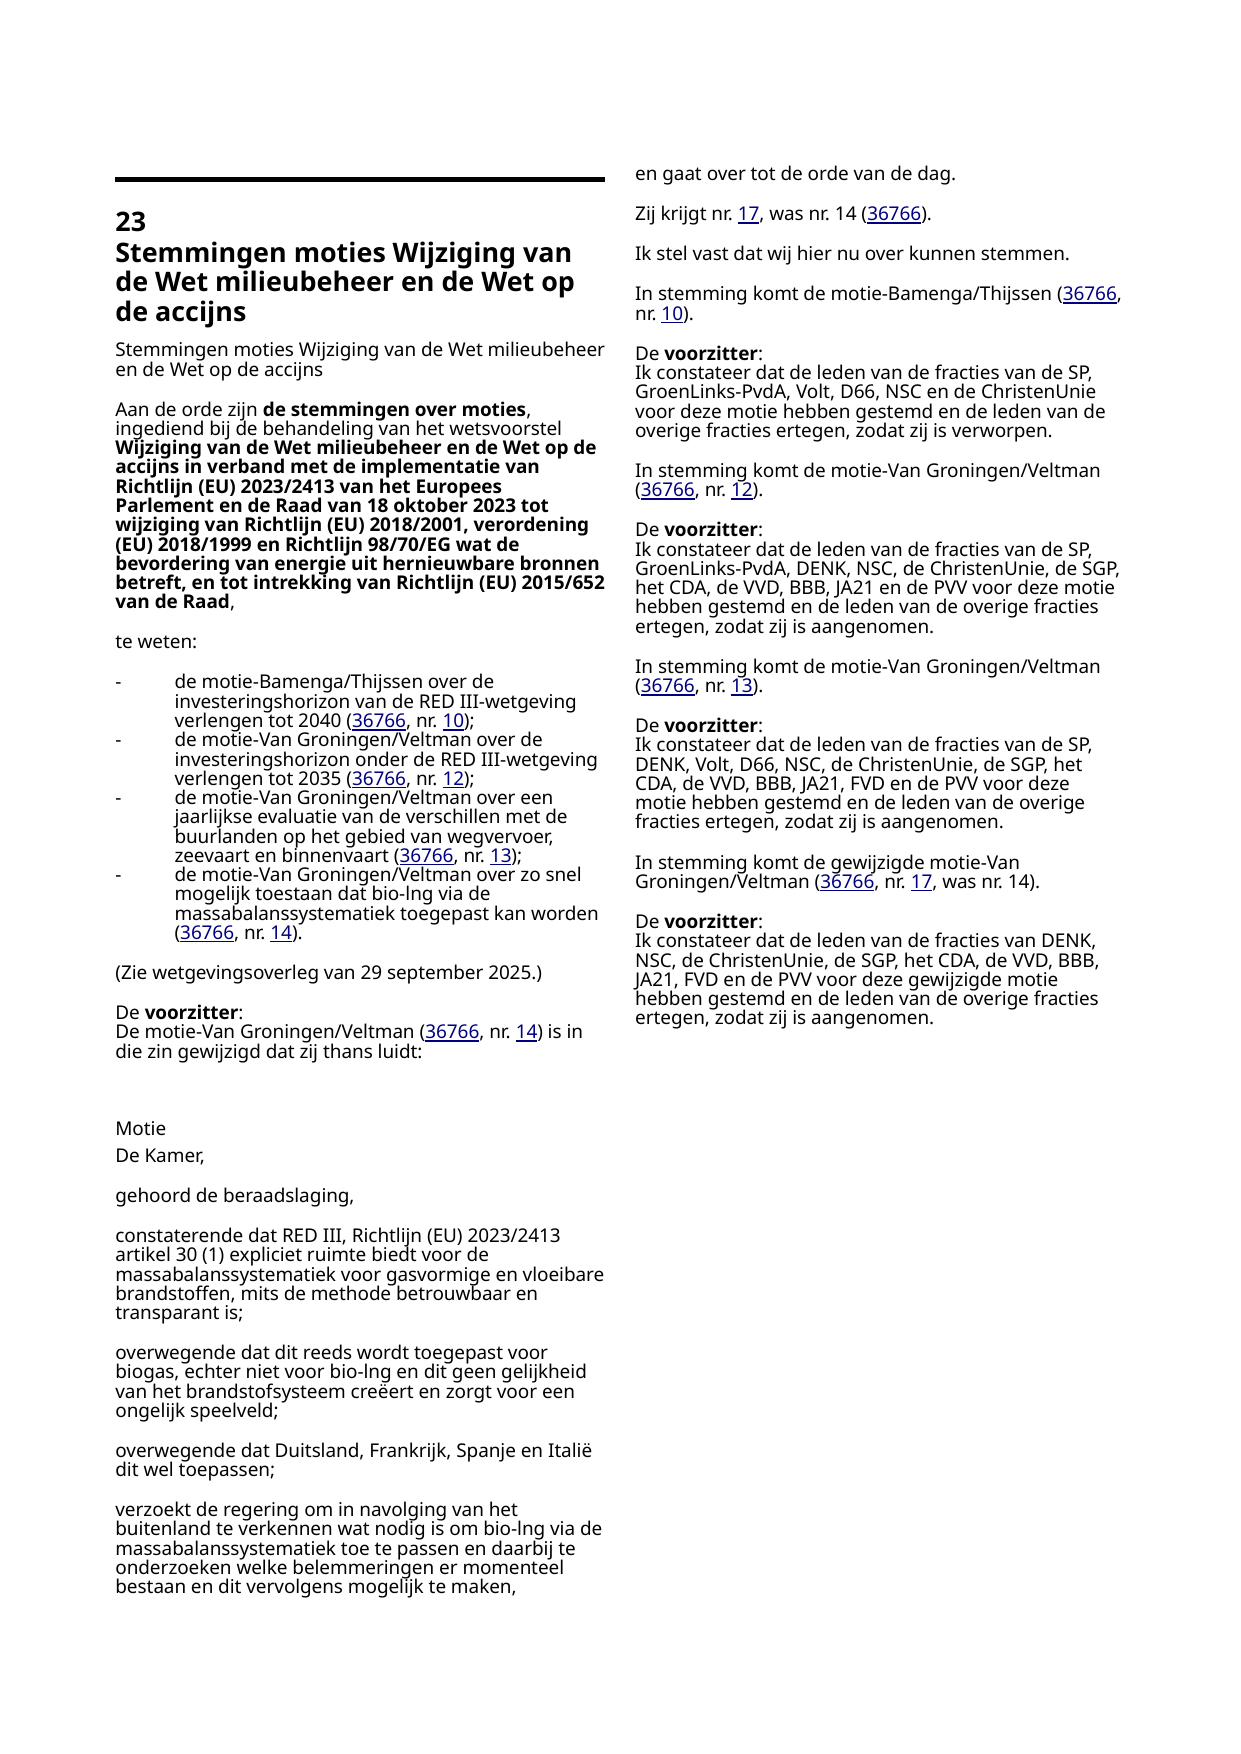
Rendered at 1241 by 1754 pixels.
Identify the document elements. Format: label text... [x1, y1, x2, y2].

list de motie-Bamenga/Thijssen over de investeringshorizon van de RED III-wetgeving verlengen tot 2040 (36766, nr. 10); [115, 673, 605, 731]
text overwegende dat Duitsland, Frankrijk, Spanje en Italië dit wel toepassen; [115, 1442, 605, 1480]
list de motie-Van Groningen/Veltman over zo snel mogelijk toestaan dat bio-lng via de massabalanssystematiek toegepast kan worden (36766, nr. 14). [115, 866, 605, 943]
text 23 [115, 203, 605, 239]
text te weten: [115, 633, 605, 653]
text De voorzitter: [635, 521, 1125, 541]
text en gaat over tot de orde van de dag. [635, 165, 1125, 184]
text Zij krijgt nr. 17, was nr. 14 (36766). [635, 205, 1125, 224]
text Ik stel vast dat wij hier nu over kunnen stemmen. [635, 245, 1125, 264]
text Motie [115, 1115, 605, 1141]
text Aan de orde zijn de stemmingen over moties, ingediend bij de behandeling van het wetsvoorstel Wijziging van de Wet milieubeheer en de Wet op de accijns in verband met de implementatie van Richtlijn (EU) 2023/2413 van het Europees Parlement en de Raad van 18 oktober 2023 tot wijziging van Richtlijn (EU) 2018/2001, verordening (EU) 2018/1999 en Richtlijn 98/70/EG wat de bevordering van energie uit hernieuwbare bronnen betreft, en tot intrekking van Richtlijn (EU) 2015/652 van de Raad, [115, 401, 605, 613]
text Stemmingen moties Wijziging van de Wet milieubeheer en de Wet op de accijns [115, 239, 605, 341]
text verzoekt de regering om in navolging van het buitenland te verkennen wat nodig is om bio-lng via de massabalanssystematiek toe te passen en daarbij te onderzoeken welke belemmeringen er momenteel bestaan en dit vervolgens mogelijk te maken, [115, 1501, 605, 1597]
text De voorzitter: [115, 1004, 605, 1023]
text De voorzitter: [635, 717, 1125, 736]
list de motie-Van Groningen/Veltman over de investeringshorizon onder de RED III-wetgeving verlengen tot 2035 (36766, nr. 12); [115, 731, 605, 789]
text In stemming komt de motie-Van Groningen/Veltman (36766, nr. 13). [635, 658, 1125, 696]
text Ik constateer dat de leden van de fracties van de SP, DENK, Volt, D66, NSC, de ChristenUnie, de SGP, het CDA, de VVD, BBB, JA21, FVD en de PVV voor deze motie hebben gestemd en de leden van de overige fracties ertegen, zodat zij is aangenomen. [635, 736, 1125, 833]
text Ik constateer dat de leden van de fracties van de SP, GroenLinks-PvdA, DENK, NSC, de ChristenUnie, de SGP, het CDA, de VVD, BBB, JA21 en de PVV voor deze motie hebben gestemd en de leden van de overige fracties ertegen, zodat zij is aangenomen. [635, 541, 1125, 637]
text constaterende dat RED III, Richtlijn (EU) 2023/2413 artikel 30 (1) expliciet ruimte biedt voor de massabalanssystematiek voor gasvormige en vloeibare brandstoffen, mits de methode betrouwbaar en transparant is; [115, 1227, 605, 1323]
text De voorzitter: [635, 913, 1125, 932]
text Ik constateer dat de leden van de fracties van de SP, GroenLinks-PvdA, Volt, D66, NSC en de ChristenUnie voor deze motie hebben gestemd en de leden van de overige fracties ertegen, zodat zij is verworpen. [635, 364, 1125, 441]
text In stemming komt de motie-Van Groningen/Veltman (36766, nr. 12). [635, 462, 1125, 501]
list de motie-Van Groningen/Veltman over een jaarlijkse evaluatie van de verschillen met de buurlanden op het gebied van wegvervoer, zeevaart en binnenvaart (36766, nr. 13); [115, 789, 605, 866]
text De voorzitter: [635, 345, 1125, 364]
text Ik constateer dat de leden van de fracties van DENK, NSC, de ChristenUnie, de SGP, het CDA, de VVD, BBB, JA21, FVD en de PVV voor deze gewijzigde motie hebben gestemd en de leden van de overige fracties ertegen, zodat zij is aangenomen. [635, 932, 1125, 1029]
text In stemming komt de gewijzigde motie-Van Groningen/Veltman (36766, nr. 17, was nr. 14). [635, 854, 1125, 892]
text overwegende dat dit reeds wordt toegepast voor biogas, echter niet voor bio-lng en dit geen gelijkheid van het brandstofsysteem creëert en zorgt voor een ongelijk speelveld; [115, 1344, 605, 1421]
text Stemmingen moties Wijziging van de Wet milieubeheer en de Wet op de accijns [115, 341, 605, 380]
text In stemming komt de motie-Bamenga/Thijssen (36766, nr. 10). [635, 285, 1125, 324]
text De Kamer, [115, 1147, 605, 1166]
text De motie-Van Groningen/Veltman (36766, nr. 14) is in die zin gewijzigd dat zij thans luidt: [115, 1023, 605, 1062]
text (Zie wetgevingsoverleg van 29 september 2025.) [115, 964, 605, 983]
text gehoord de beraadslaging, [115, 1187, 605, 1206]
